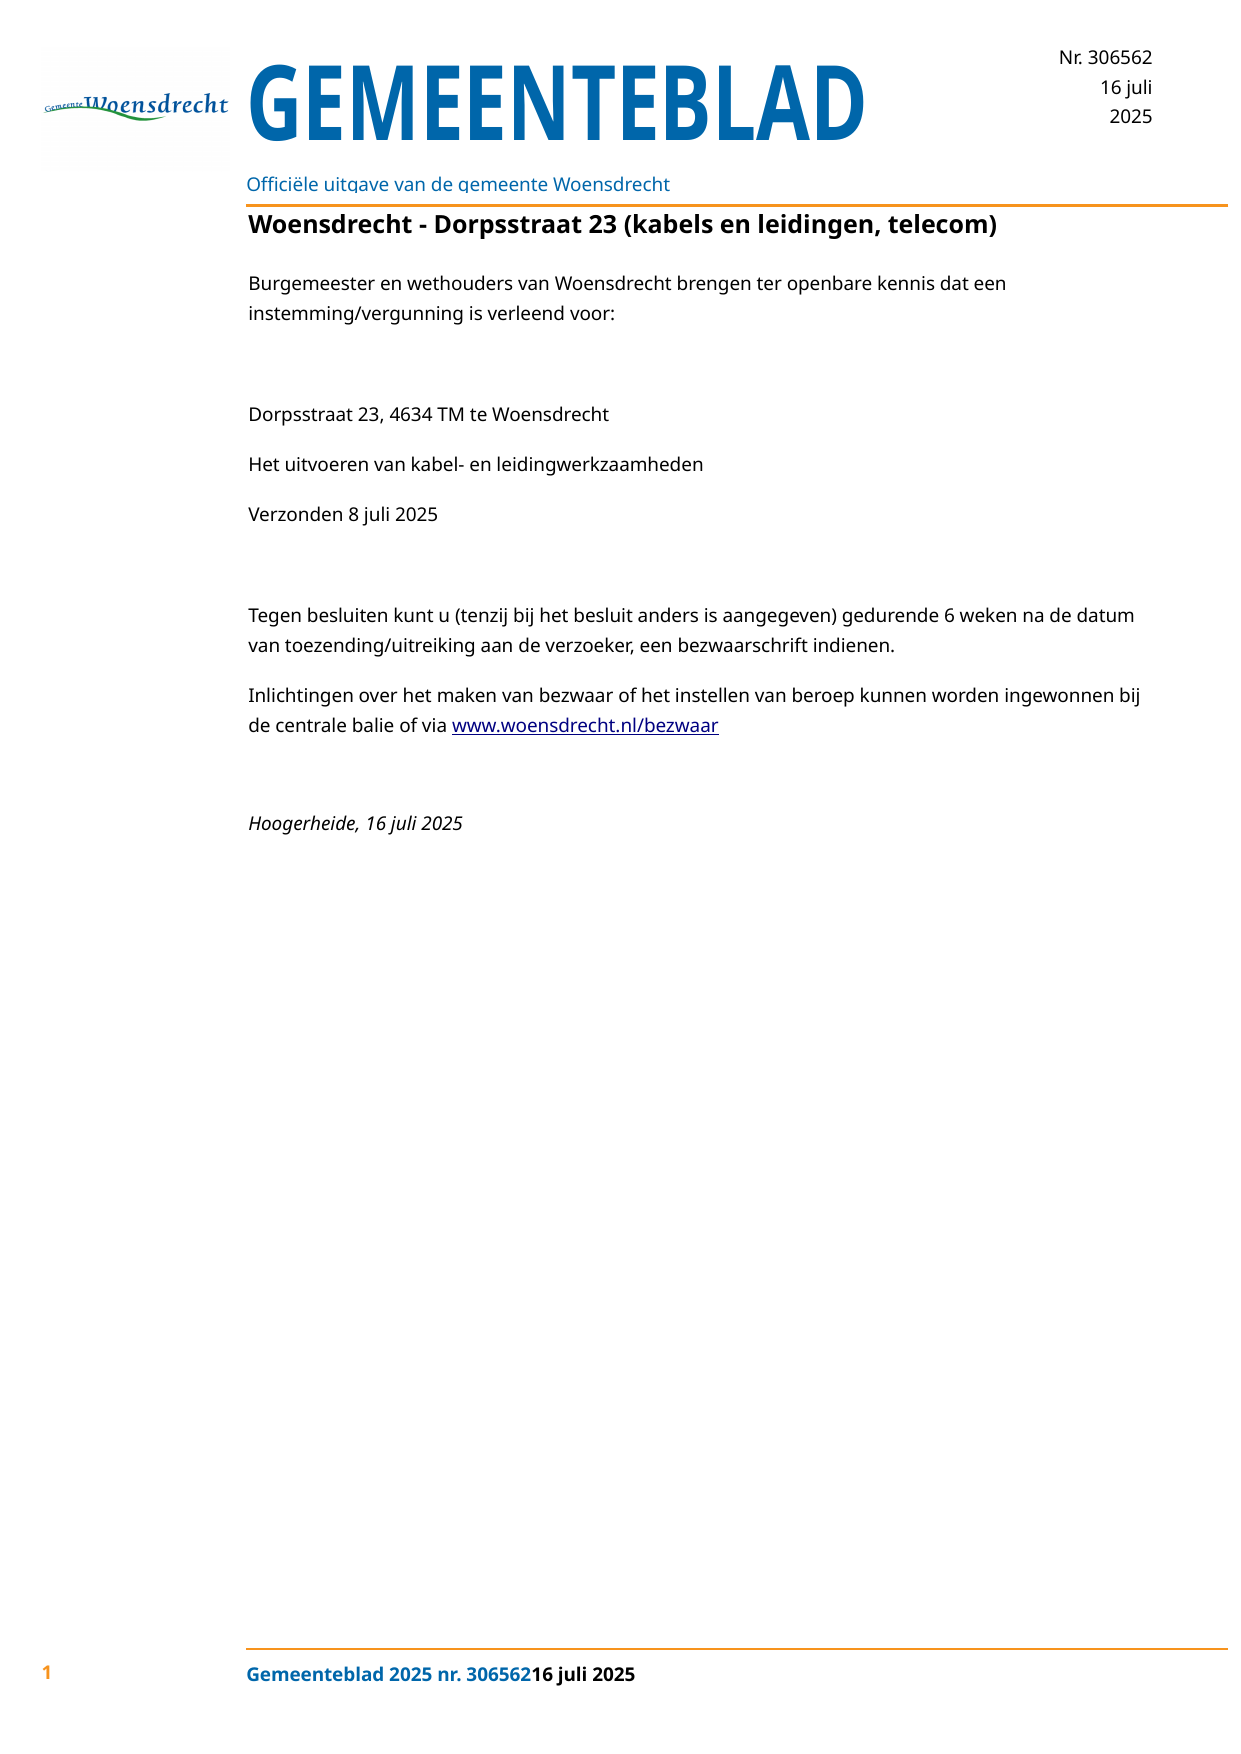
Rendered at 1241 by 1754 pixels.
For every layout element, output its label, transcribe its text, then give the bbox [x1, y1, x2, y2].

text Woensdrecht - Dorpsstraat 23 (kabels en leidingen, telecom) [248, 207, 1152, 241]
text Tegen besluiten kunt u (tenzij bij het besluit anders is aangegeven) gedurende 6 weken na de datum van toezending/uitreiking aan de verzoeker, een bezwaarschrift indienen. [248, 602, 1152, 658]
text Het uitvoeren van kabel- en leidingwerkzaamheden [248, 451, 1152, 477]
text Verzonden 8 juli 2025 [248, 502, 1152, 527]
text Inlichtingen over het maken van bezwaar of het instellen van beroep kunnen worden ingewonnen bij de centrale balie of via www.woensdrecht.nl/bezwaar [248, 682, 1152, 738]
text Hoogerheide, 16 juli 2025 [248, 810, 1152, 836]
picture [41, 47, 231, 172]
text Burgemeester en wethouders van Woensdrecht brengen ter openbare kennis dat een instemming/vergunning is verleend voor: [248, 270, 1152, 326]
text Dorpsstraat 23, 4634 TM te Woensdrecht [248, 401, 1152, 426]
